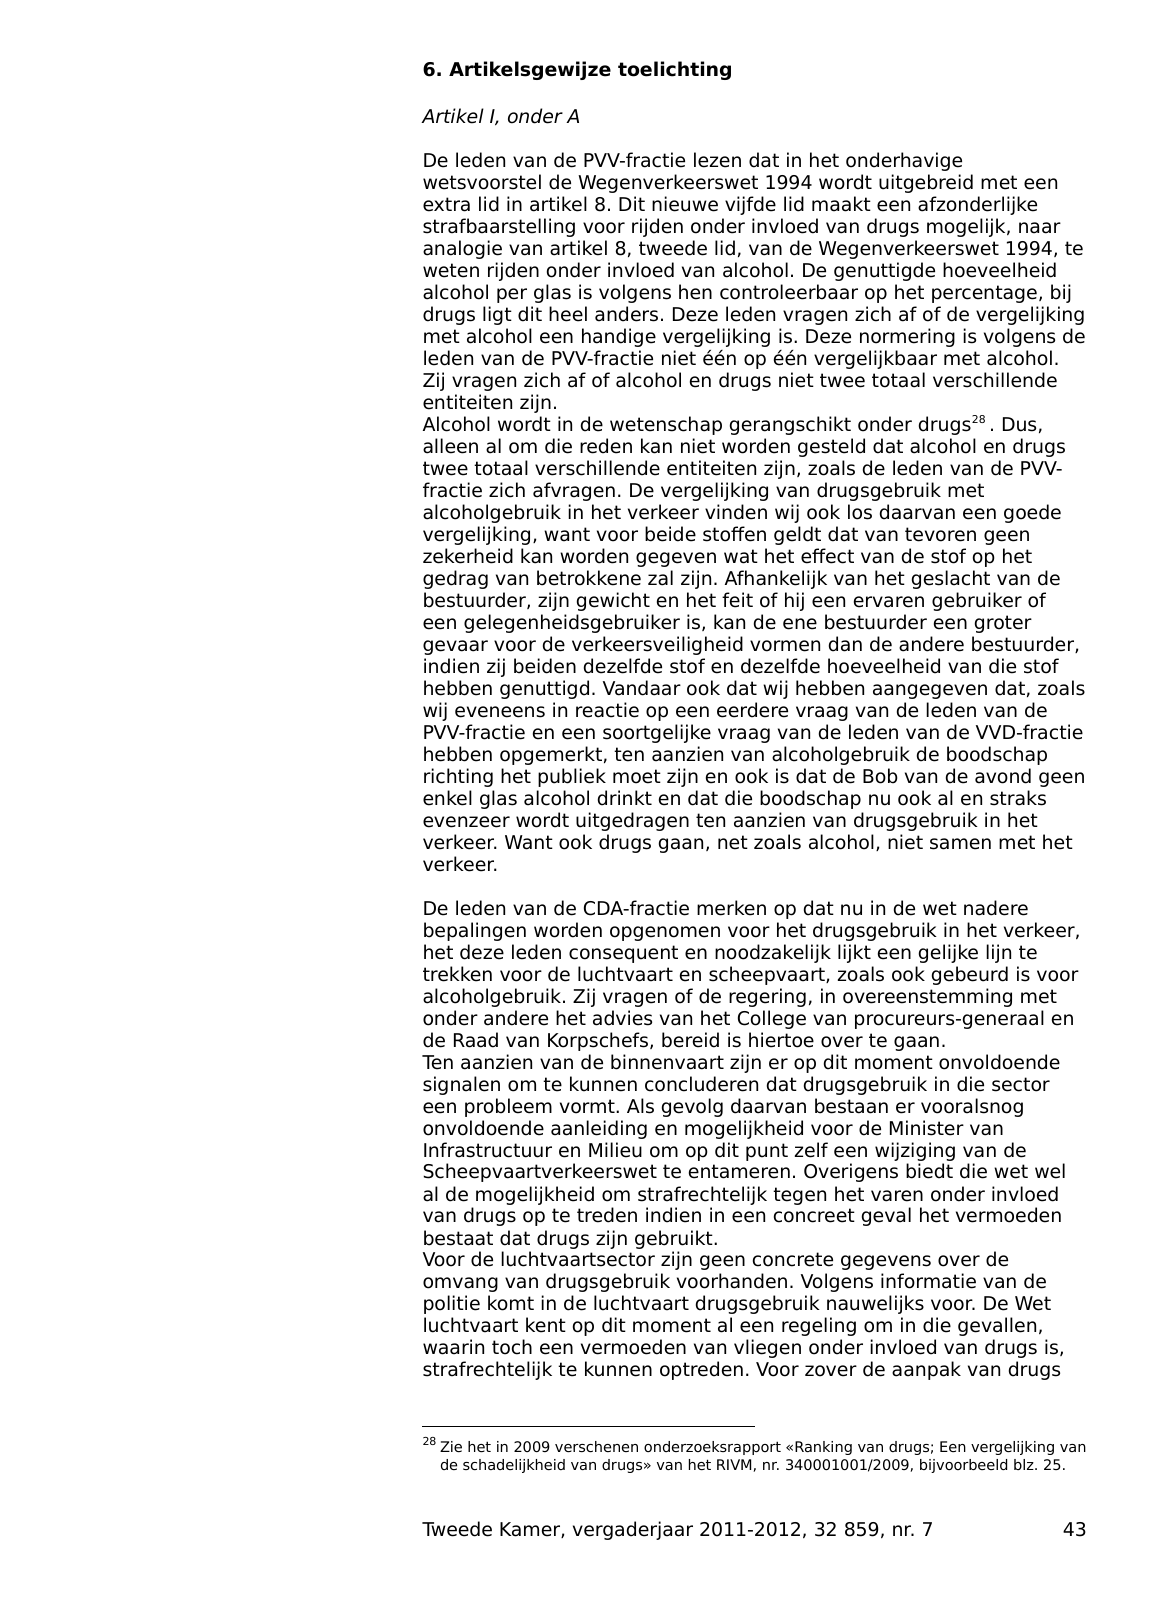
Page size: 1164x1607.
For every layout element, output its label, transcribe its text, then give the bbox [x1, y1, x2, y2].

subtitle Artikel I, onder A [422, 106, 1087, 128]
subtitle 6. Artikelsgewijze toelichting [422, 59, 1087, 81]
text Alcohol wordt in de wetenschap gerangschikt onder drugs. Dus, alleen al om die reden kan niet worden gesteld dat alcohol en drugs twee totaal verschillende entiteiten zijn, zoals de leden van de PVV-fractie zich afvragen. De vergelijking van drugsgebruik met alcoholgebruik in het verkeer vinden wij ook los daarvan een goede vergelijking, want voor beide stoffen geldt dat van tevoren geen zekerheid kan worden gegeven wat het effect van de stof op het gedrag van betrokkene zal zijn. Afhankelijk van het geslacht van de bestuurder, zijn gewicht en het feit of hij een ervaren gebruiker of een gelegenheidsgebruiker is, kan de ene bestuurder een groter gevaar voor de verkeersveiligheid vormen dan de andere bestuurder, indien zij beiden dezelfde stof en dezelfde hoeveelheid van die stof hebben genuttigd. Vandaar ook dat wij hebben aangegeven dat, zoals wij eveneens in reactie op een eerdere vraag van de leden van de PVV-fractie en een soortgelijke vraag van de leden van de VVD-fractie hebben opgemerkt, ten aanzien van alcoholgebruik de boodschap richting het publiek moet zijn en ook is dat de Bob van de avond geen enkel glas alcohol drinkt en dat die boodschap nu ook al en straks evenzeer wordt uitgedragen ten aanzien van drugsgebruik in het verkeer. Want ook drugs gaan, net zoals alcohol, niet samen met het verkeer. [422, 414, 1087, 876]
text Zie het in 2009 verschenen onderzoeksrapport «Ranking van drugs; Een vergelijking van de schadelijkheid van drugs» van het RIVM, nr. 340001001/2009, bijvoorbeeld blz. 25. [422, 1435, 1087, 1474]
text Voor de luchtvaartsector zijn geen concrete gegevens over de omvang van drugsgebruik voorhanden. Volgens informatie van de politie komt in de luchtvaart drugsgebruik nauwelijks voor. De Wet luchtvaart kent op dit moment al een regeling om in die gevallen, waarin toch een vermoeden van vliegen onder invloed van drugs is, strafrechtelijk te kunnen optreden. Voor zover de aanpak van drugs [422, 1249, 1087, 1381]
text De leden van de CDA-fractie merken op dat nu in de wet nadere bepalingen worden opgenomen voor het drugsgebruik in het verkeer, het deze leden consequent en noodzakelijk lijkt een gelijke lijn te trekken voor de luchtvaart en scheepvaart, zoals ook gebeurd is voor alcoholgebruik. Zij vragen of de regering, in overeenstemming met onder andere het advies van het College van procureurs-generaal en de Raad van Korpschefs, bereid is hiertoe over te gaan. [422, 898, 1087, 1052]
text De leden van de PVV-fractie lezen dat in het onderhavige wetsvoorstel de Wegenverkeerswet 1994 wordt uitgebreid met een extra lid in artikel 8. Dit nieuwe vijfde lid maakt een afzonderlijke strafbaarstelling voor rijden onder invloed van drugs mogelijk, naar analogie van artikel 8, tweede lid, van de Wegenverkeerswet 1994, te weten rijden onder invloed van alcohol. De genuttigde hoeveelheid alcohol per glas is volgens hen controleerbaar op het percentage, bij drugs ligt dit heel anders. Deze leden vragen zich af of de vergelijking met alcohol een handige vergelijking is. Deze normering is volgens de leden van de PVV-fractie niet één op één vergelijkbaar met alcohol. Zij vragen zich af of alcohol en drugs niet twee totaal verschillende entiteiten zijn. [422, 150, 1087, 414]
text Ten aanzien van de binnenvaart zijn er op dit moment onvoldoende signalen om te kunnen concluderen dat drugsgebruik in die sector een probleem vormt. Als gevolg daarvan bestaan er vooralsnog onvoldoende aanleiding en mogelijkheid voor de Minister van Infrastructuur en Milieu om op dit punt zelf een wijziging van de Scheepvaartverkeerswet te entameren. Overigens biedt die wet wel al de mogelijkheid om strafrechtelijk tegen het varen onder invloed van drugs op te treden indien in een concreet geval het vermoeden bestaat dat drugs zijn gebruikt. [422, 1052, 1087, 1249]
